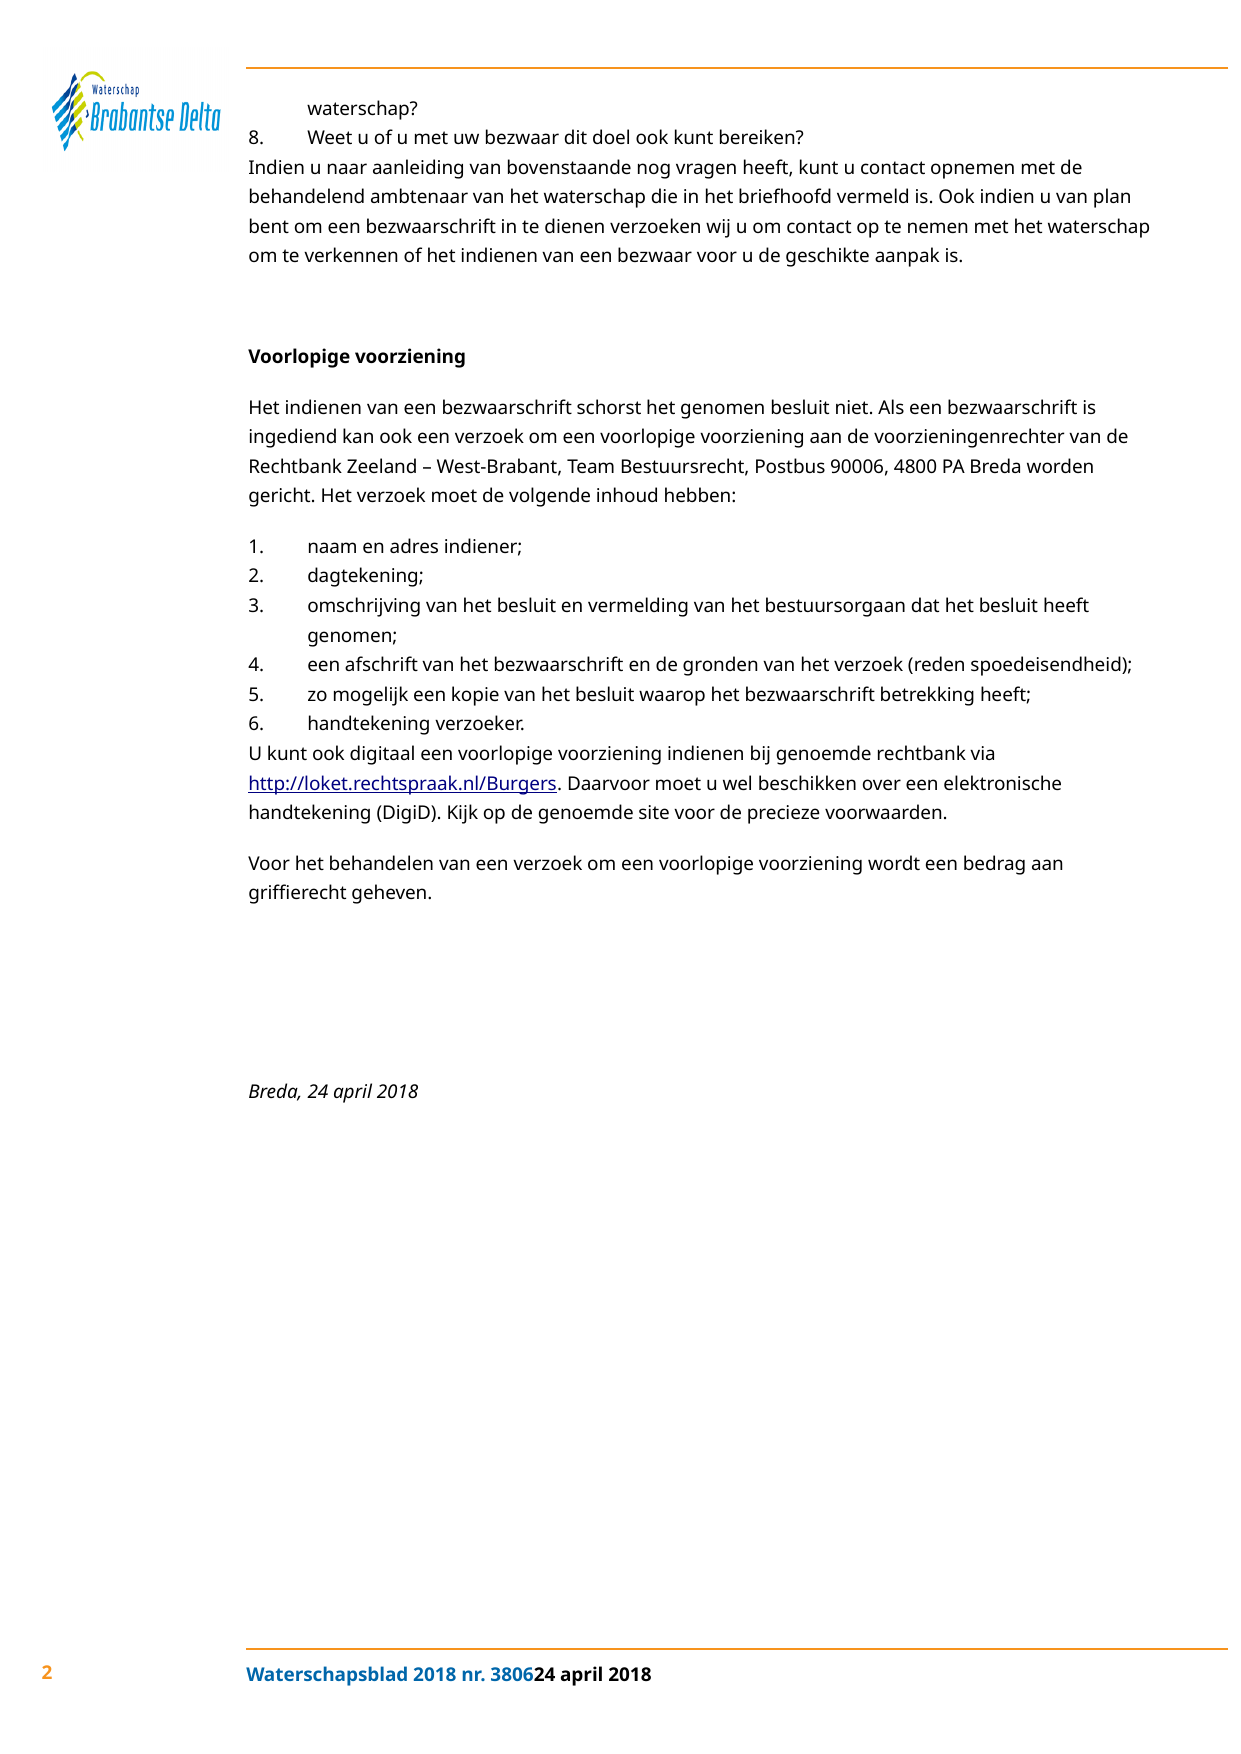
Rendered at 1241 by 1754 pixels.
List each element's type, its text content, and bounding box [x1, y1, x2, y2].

text Voorlopige voorziening [248, 343, 1152, 369]
text Indien u naar aanleiding van bovenstaande nog vragen heeft, kunt u contact opnemen met de behandelend ambtenaar van het waterschap die in het briefhoofd vermeld is. Ook indien u van plan bent om een bezwaarschrift in te dienen verzoeken wij u om contact op te nemen met het waterschap om te verkennen of het indienen van een bezwaar voor u de geschikte aanpak is. [248, 154, 1152, 268]
text Het indienen van een bezwaarschrift schorst het genomen besluit niet. Als een bezwaarschrift is ingediend kan ook een verzoek om een voorlopige voorziening aan de voorzieningenrechter van de Rechtbank Zeeland – West-Brabant, Team Bestuursrecht, Postbus 90006, 4800 PA Breda worden gericht. Het verzoek moet de volgende inhoud hebben: [248, 394, 1152, 508]
list dagtekening; [248, 563, 1152, 588]
list handtekening verzoeker. [248, 711, 1152, 736]
list waterschap? [248, 95, 1152, 121]
list een afschrift van het bezwaarschrift en de gronden van het verzoek (reden spoedeisendheid); [248, 651, 1152, 677]
list zo mogelijk een kopie van het besluit waarop het bezwaarschrift betrekking heeft; [248, 681, 1152, 707]
list Weet u of u met uw bezwaar dit doel ook kunt bereiken? [248, 124, 1152, 150]
picture [41, 47, 231, 172]
list naam en adres indiener; [248, 533, 1152, 559]
text U kunt ook digitaal een voorlopige voorziening indienen bij genoemde rechtbank via http://loket.rechtspraak.nl/Burgers. Daarvoor moet u wel beschikken over een elektronische handtekening (DigiD). Kijk op de genoemde site voor de precieze voorwaarden. [248, 740, 1152, 825]
list omschrijving van het besluit en vermelding van het bestuursorgaan dat het besluit heeft genomen; [248, 592, 1152, 648]
text Voor het behandelen van een verzoek om een voorlopige voorziening wordt een bedrag aan griffierecht geheven. [248, 850, 1152, 905]
text Breda, 24 april 2018 [248, 1078, 1152, 1104]
